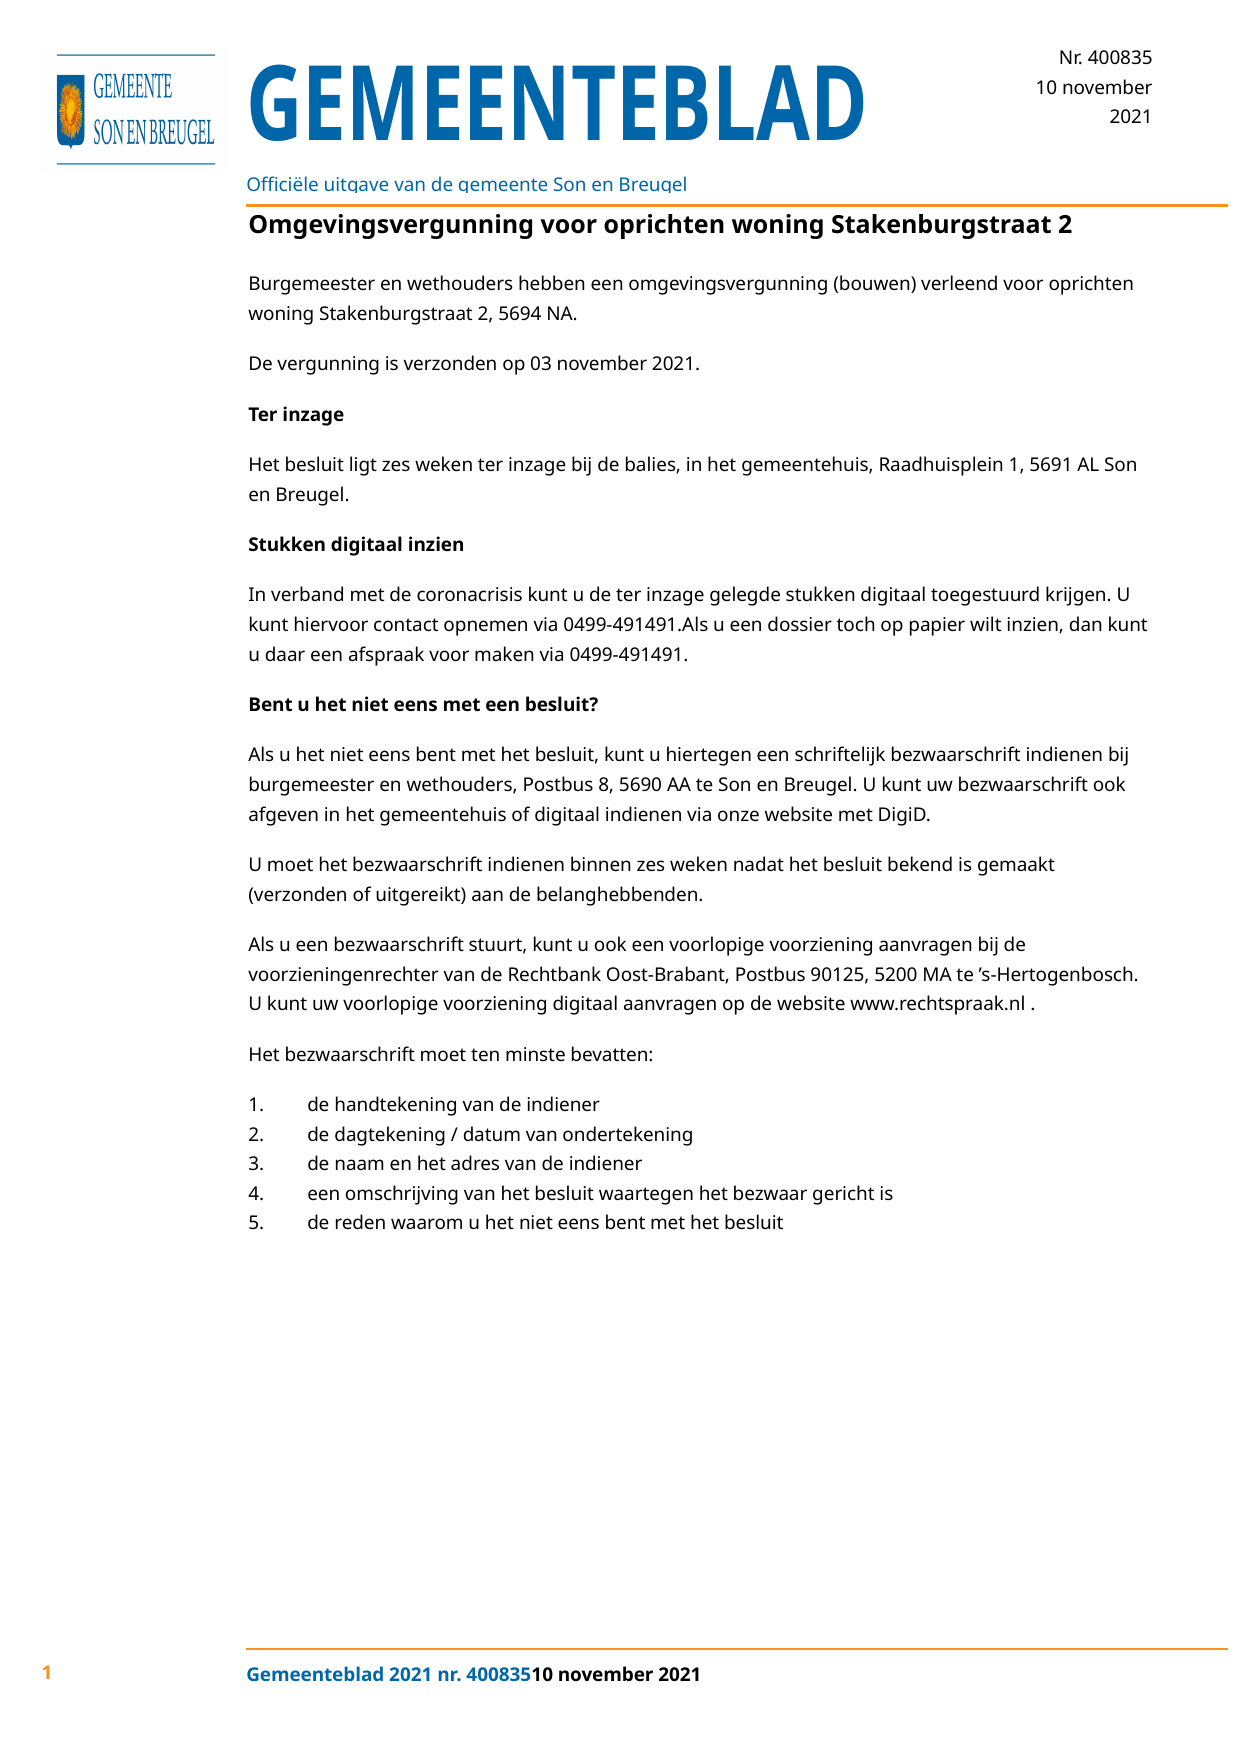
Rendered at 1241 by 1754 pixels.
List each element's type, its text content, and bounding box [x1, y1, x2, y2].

text Ter inzage [248, 401, 1152, 426]
text U moet het bezwaarschrift indienen binnen zes weken nadat het besluit bekend is gemaakt (verzonden of uitgereikt) aan de belanghebbenden. [248, 851, 1152, 906]
text Als u een bezwaarschrift stuurt, kunt u ook een voorlopige voorziening aanvragen bij de voorzieningenrechter van de Rechtbank Oost-Brabant, Postbus 90125, 5200 MA te ’s-Hertogenbosch. U kunt uw voorlopige voorziening digitaal aanvragen op de website www.rechtspraak.nl . [248, 931, 1152, 1016]
list de reden waarom u het niet eens bent met het besluit [248, 1209, 1152, 1235]
picture [41, 47, 231, 172]
text Het besluit ligt zes weken ter inzage bij de balies, in het gemeentehuis, Raadhuisplein 1, 5691 AL Son en Breugel. [248, 451, 1152, 506]
text Stukken digitaal inzien [248, 531, 1152, 557]
list de dagtekening / datum van ondertekening [248, 1121, 1152, 1146]
text De vergunning is verzonden op 03 november 2021. [248, 350, 1152, 376]
text Burgemeester en wethouders hebben een omgevingsvergunning (bouwen) verleend voor oprichten woning Stakenburgstraat 2, 5694 NA. [248, 270, 1152, 326]
text Bent u het niet eens met een besluit? [248, 691, 1152, 717]
list de naam en het adres van de indiener [248, 1150, 1152, 1176]
list een omschrijving van het besluit waartegen het bezwaar gericht is [248, 1180, 1152, 1206]
list de handtekening van de indiener [248, 1091, 1152, 1117]
text Het bezwaarschrift moet ten minste bevatten: [248, 1041, 1152, 1066]
text In verband met de coronacrisis kunt u de ter inzage gelegde stukken digitaal toegestuurd krijgen. U kunt hiervoor contact opnemen via 0499-491491.Als u een dossier toch op papier wilt inzien, dan kunt u daar een afspraak voor maken via 0499-491491. [248, 582, 1152, 666]
text Als u het niet eens bent met het besluit, kunt u hiertegen een schriftelijk bezwaarschrift indienen bij burgemeester en wethouders, Postbus 8, 5690 AA te Son en Breugel. U kunt uw bezwaarschrift ook afgeven in het gemeentehuis of digitaal indienen via onze website met DigiD. [248, 742, 1152, 826]
text Omgevingsvergunning voor oprichten woning Stakenburgstraat 2 [248, 207, 1152, 241]
